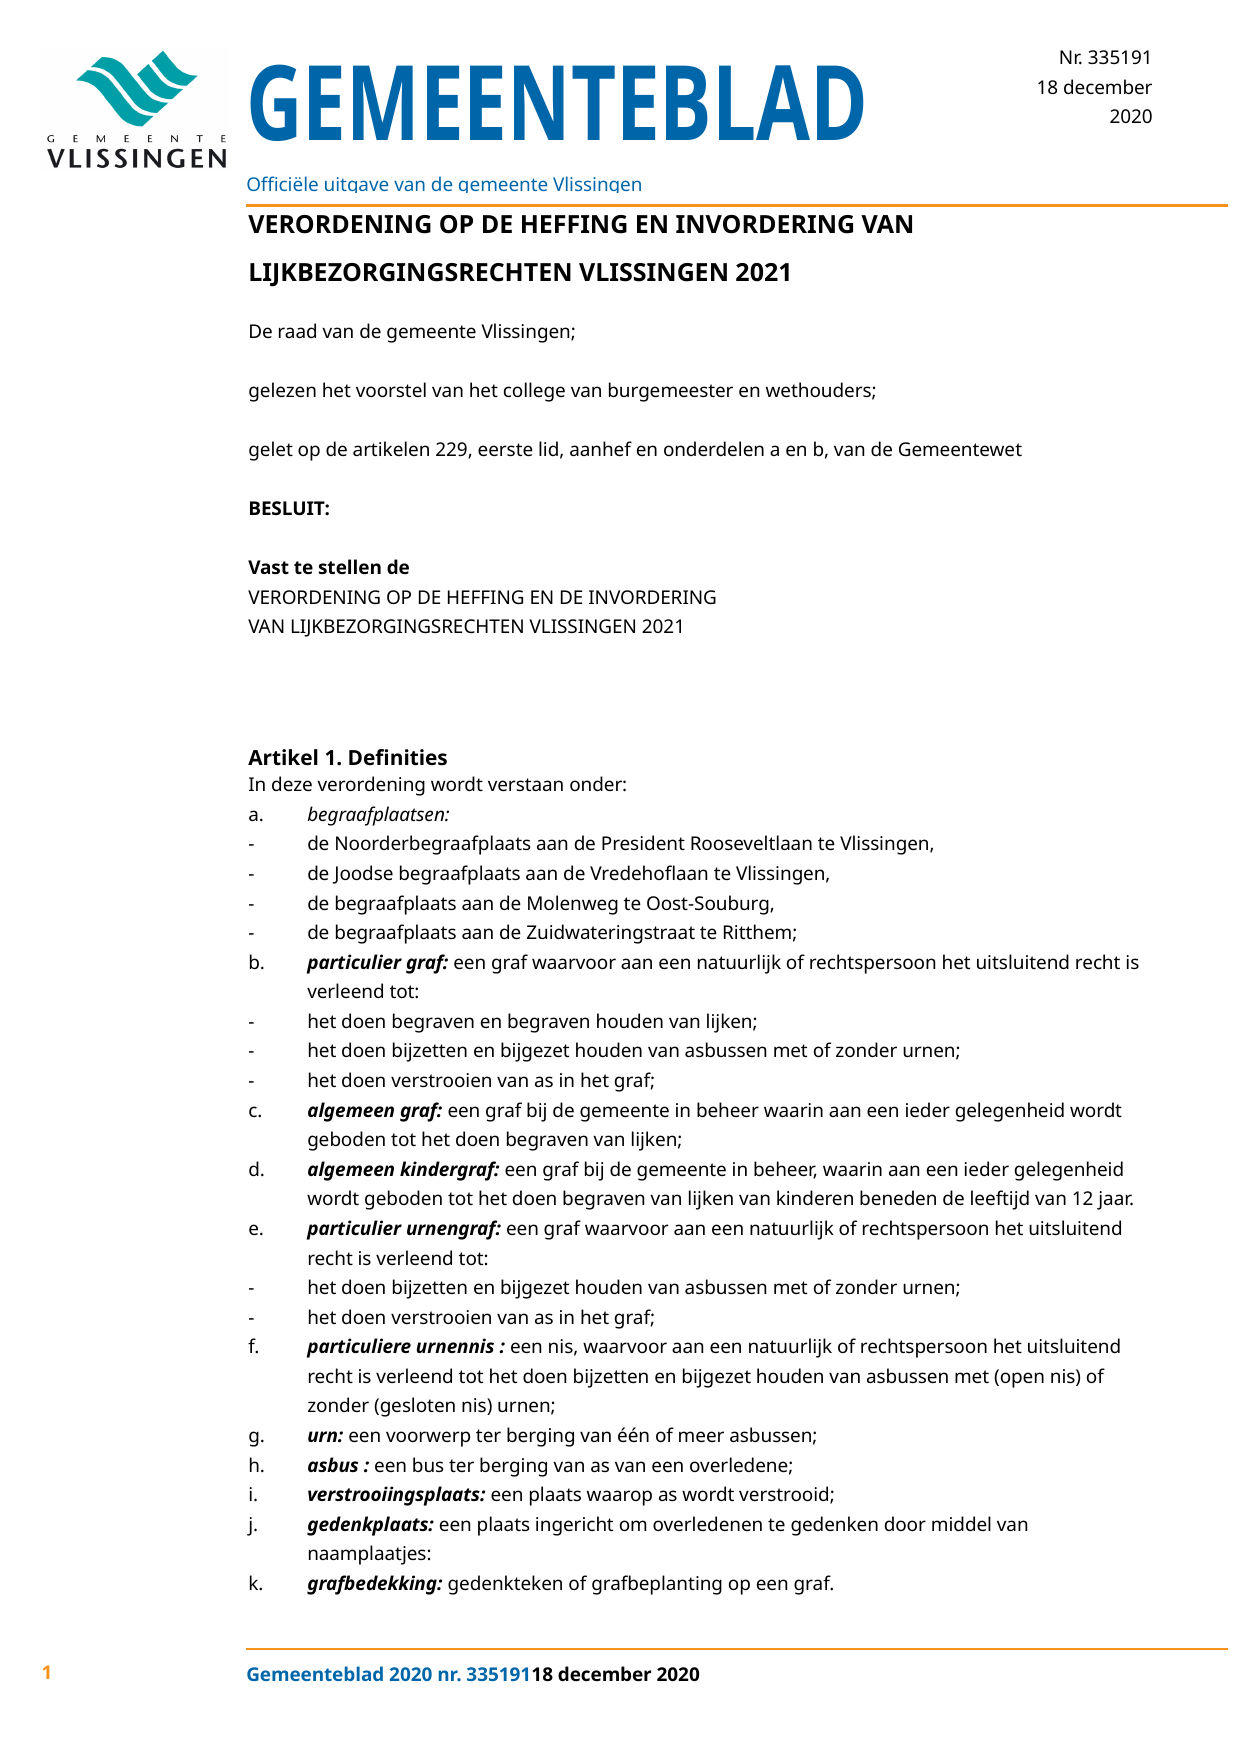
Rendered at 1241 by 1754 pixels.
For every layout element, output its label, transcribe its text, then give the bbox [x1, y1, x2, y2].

list de Joodse begraafplaats aan de Vredehoflaan te Vlissingen, [248, 860, 1152, 886]
text gelezen het voorstel van het college van burgemeester en wethouders; [248, 377, 1152, 403]
list asbus : een bus ter berging van as van een overledene; [248, 1452, 1152, 1478]
list het doen begraven en begraven houden van lijken; [248, 1008, 1152, 1034]
list urn: een voorwerp ter berging van één of meer asbussen; [248, 1422, 1152, 1448]
list gedenkplaats: een plaats ingericht om overledenen te gedenken door middel van naamplaatjes: [248, 1511, 1152, 1566]
list de begraafplaats aan de Zuidwateringstraat te Ritthem; [248, 919, 1152, 945]
list algemeen graf: een graf bij de gemeente in beheer waarin aan een ieder gelegenheid wordt geboden tot het doen begraven van lijken; [248, 1097, 1152, 1152]
text BESLUIT: [248, 495, 1152, 521]
list het doen bijzetten en bijgezet houden van asbussen met of zonder urnen; [248, 1038, 1152, 1063]
list particuliere urnennis : een nis, waarvoor aan een natuurlijk of rechtspersoon het uitsluitend recht is verleend tot het doen bijzetten en bijgezet houden van asbussen met (open nis) of zonder (gesloten nis) urnen; [248, 1333, 1152, 1418]
text VAN LIJKBEZORGINGSRECHTEN VLISSINGEN 2021 [248, 614, 1152, 639]
list het doen verstrooien van as in het graf; [248, 1304, 1152, 1330]
list de Noorderbegraafplaats aan de President Rooseveltlaan te Vlissingen, [248, 831, 1152, 856]
text In deze verordening wordt verstaan onder: [248, 771, 1152, 797]
list particulier graf: een graf waarvoor aan een natuurlijk of rechtspersoon het uitsluitend recht is verleend tot: [248, 949, 1152, 1004]
text Vast te stellen de [248, 554, 1152, 580]
list grafbedekking: gedenkteken of grafbeplanting op een graf. [248, 1570, 1152, 1596]
text VERORDENING OP DE HEFFING EN INVORDERING VAN LIJKBEZORGINGSRECHTEN VLISSINGEN 2021 [248, 207, 1152, 288]
text De raad van de gemeente Vlissingen; [248, 318, 1152, 344]
text gelet op de artikelen 229, eerste lid, aanhef en onderdelen a en b, van de Gemeentewet [248, 436, 1152, 462]
text VERORDENING OP DE HEFFING EN DE INVORDERING [248, 584, 1152, 610]
text Artikel 1. Definities [248, 743, 1152, 771]
picture [41, 47, 231, 172]
list begraafplaatsen: [248, 801, 1152, 827]
list de begraafplaats aan de Molenweg te Oost-Souburg, [248, 890, 1152, 916]
list algemeen kindergraf: een graf bij de gemeente in beheer, waarin aan een ieder gelegenheid wordt geboden tot het doen begraven van lijken van kinderen beneden de leeftijd van 12 jaar. [248, 1156, 1152, 1211]
list het doen verstrooien van as in het graf; [248, 1067, 1152, 1093]
list particulier urnengraf: een graf waarvoor aan een natuurlijk of rechtspersoon het uitsluitend recht is verleend tot: [248, 1215, 1152, 1271]
list verstrooiingsplaats: een plaats waarop as wordt verstrooid; [248, 1481, 1152, 1507]
list het doen bijzetten en bijgezet houden van asbussen met of zonder urnen; [248, 1274, 1152, 1300]
